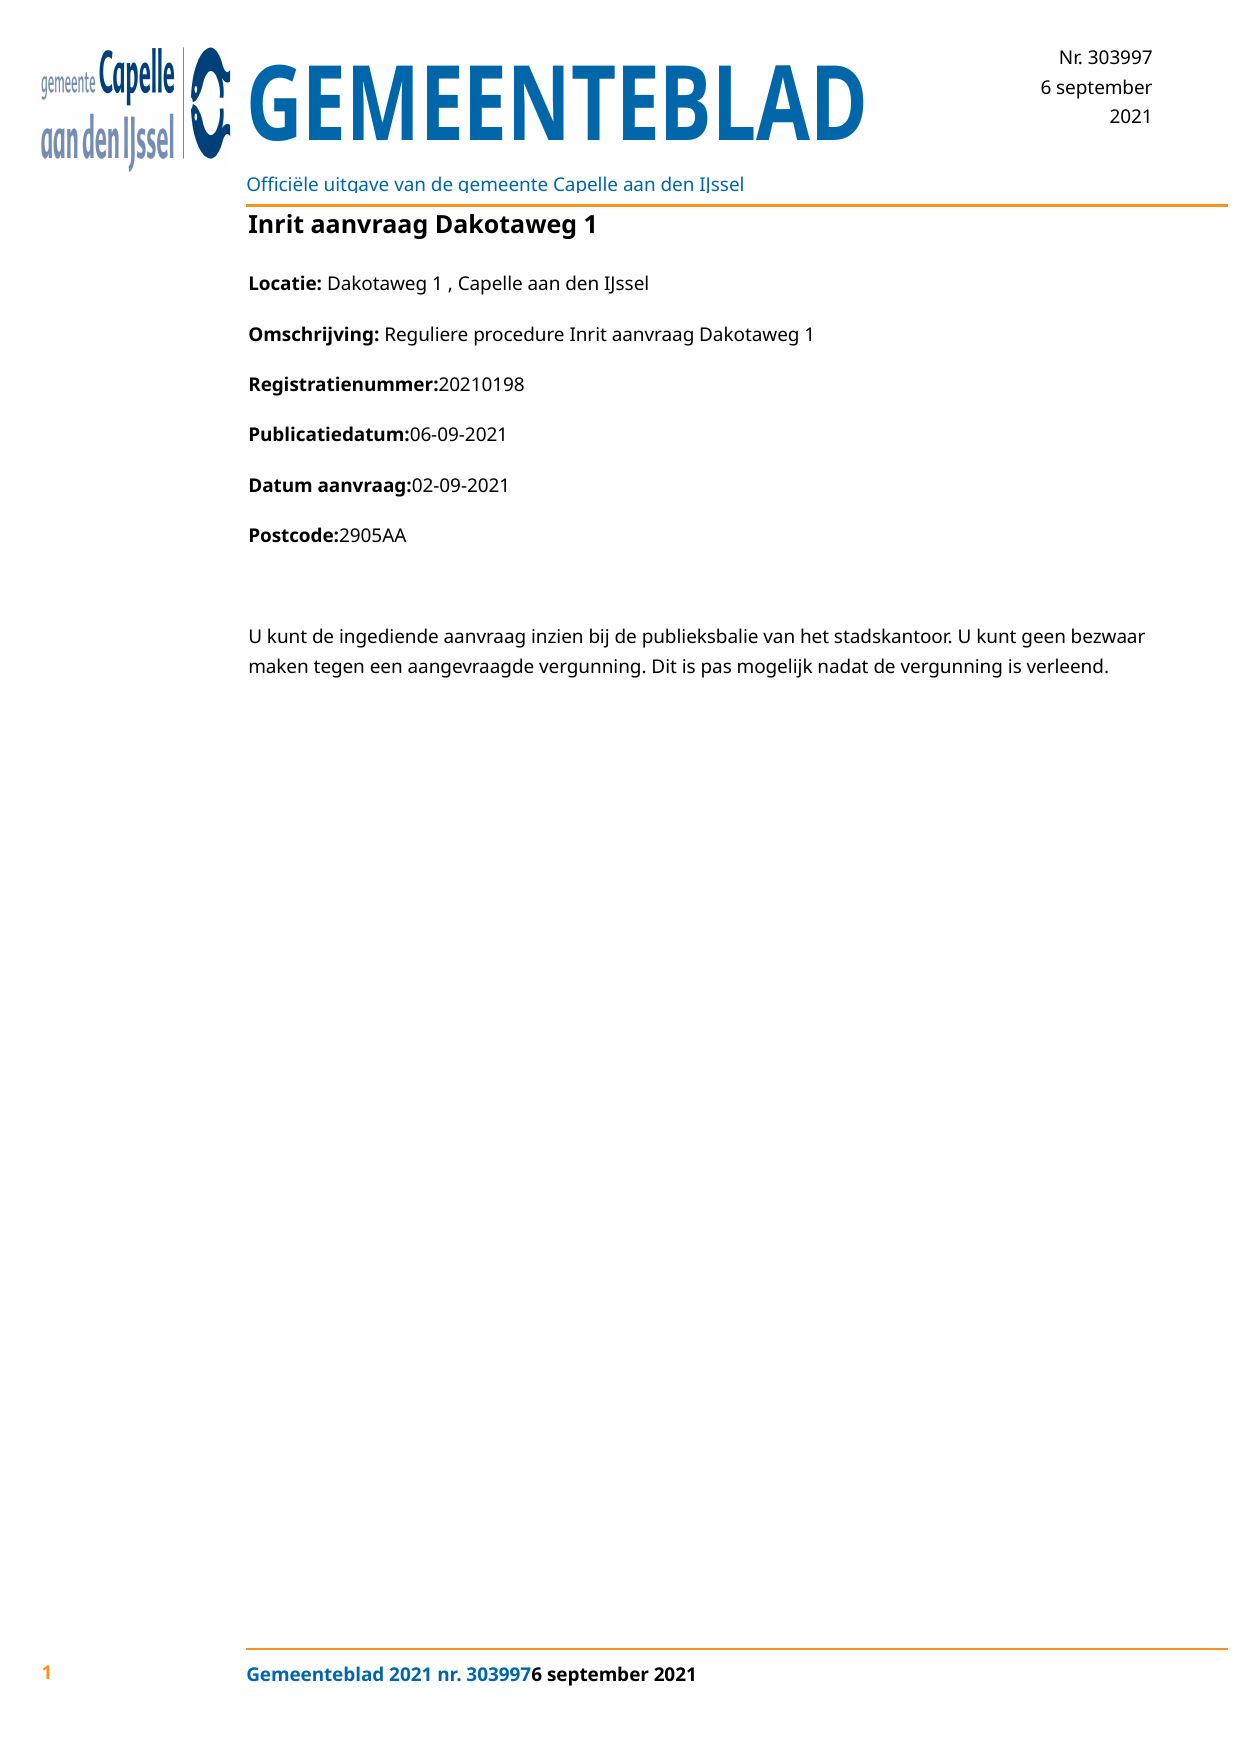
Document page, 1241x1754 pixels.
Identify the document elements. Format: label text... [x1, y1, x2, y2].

text Publicatiedatum:06-09-2021 [248, 422, 1152, 447]
text U kunt de ingediende aanvraag inzien bij de publieksbalie van het stadskantoor. U kunt geen bezwaar maken tegen een aangevraagde vergunning. Dit is pas mogelijk nadat de vergunning is verleend. [248, 623, 1152, 678]
text Inrit aanvraag Dakotaweg 1 [248, 207, 1152, 241]
text Registratienummer:20210198 [248, 371, 1152, 397]
text Datum aanvraag:02-09-2021 [248, 472, 1152, 498]
text Locatie: Dakotaweg 1 , Capelle aan den IJssel [248, 270, 1152, 296]
text Postcode:2905AA [248, 522, 1152, 548]
text Omschrijving: Reguliere procedure Inrit aanvraag Dakotaweg 1 [248, 321, 1152, 346]
picture [41, 47, 231, 172]
